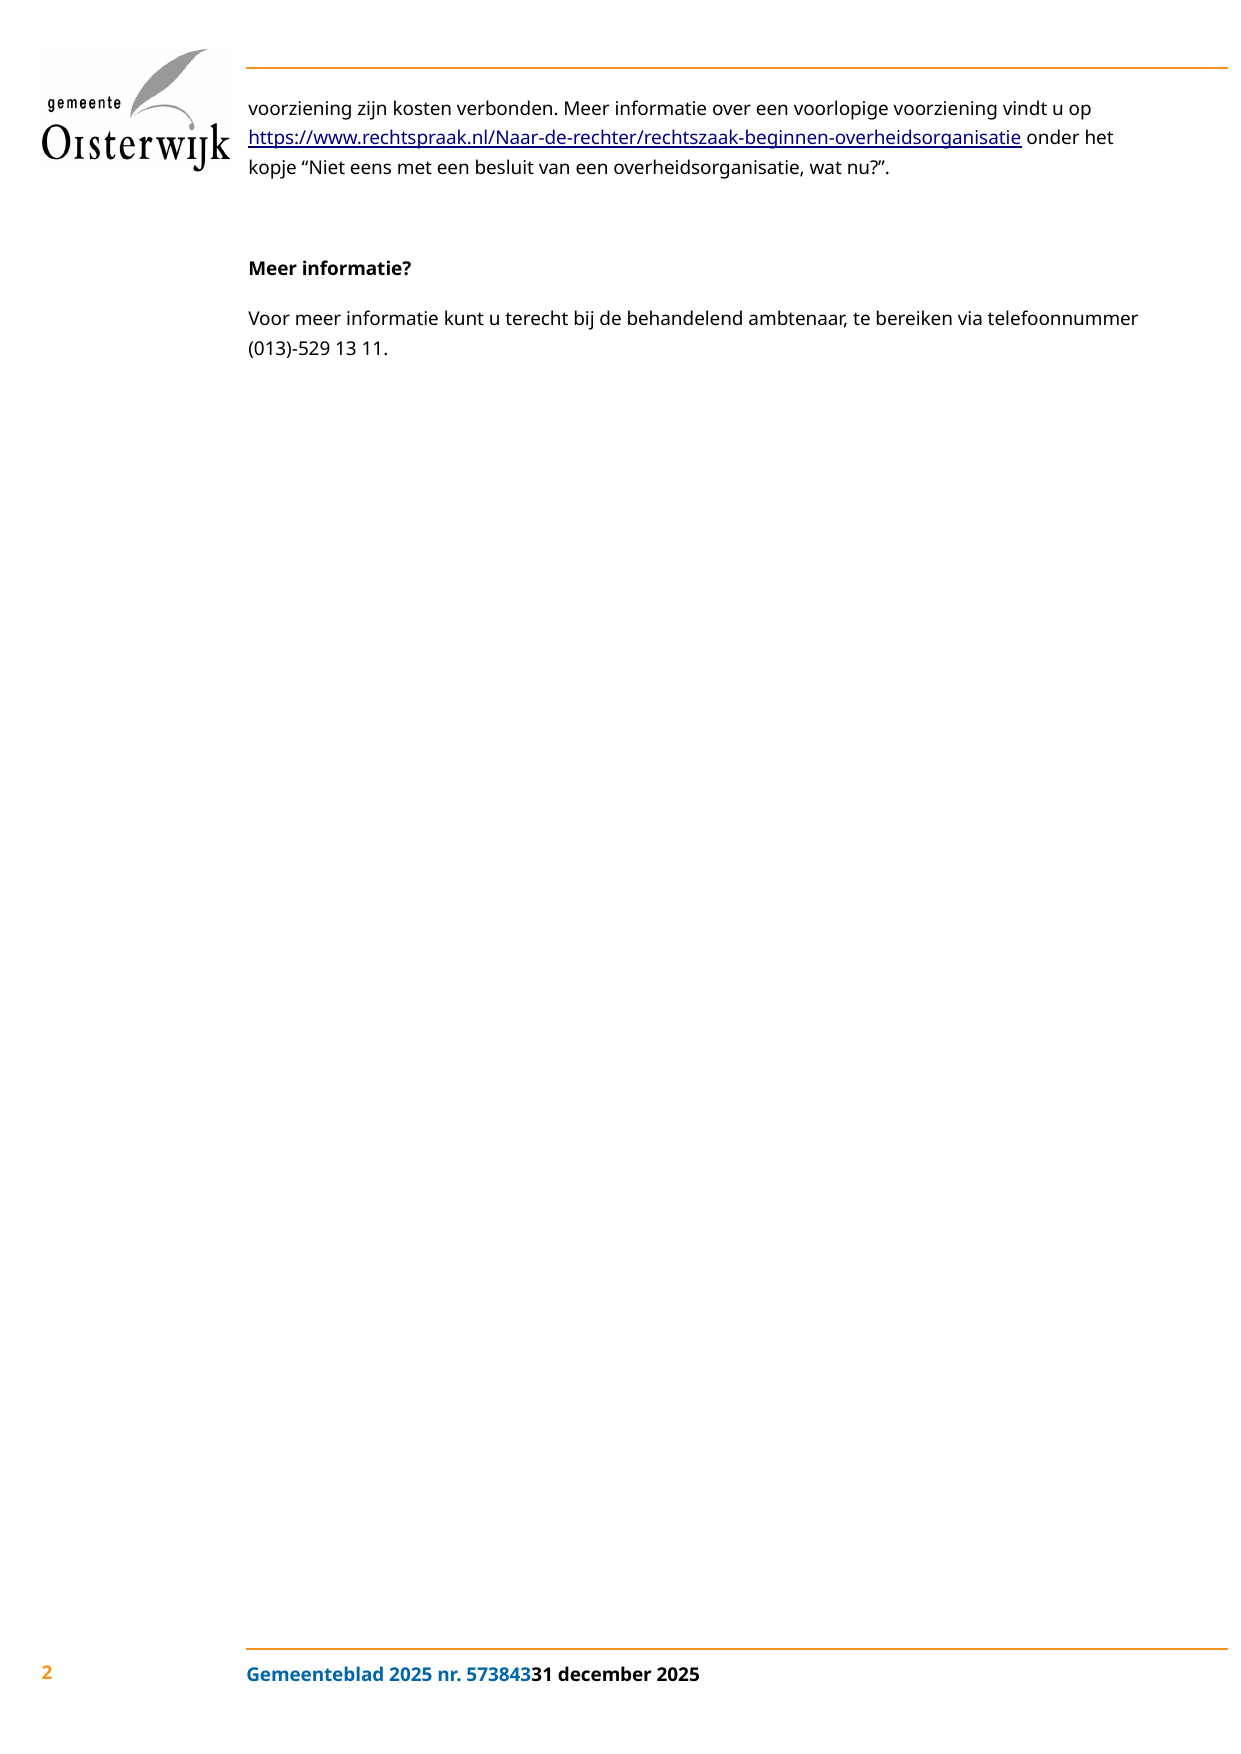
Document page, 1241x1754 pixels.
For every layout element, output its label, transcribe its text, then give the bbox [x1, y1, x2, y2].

picture [41, 47, 231, 172]
text voorziening zijn kosten verbonden. Meer informatie over een voorlopige voorziening vindt u op https://www.rechtspraak.nl/Naar-de-rechter/rechtszaak-beginnen-overheidsorganisatie onder het kopje “Niet eens met een besluit van een overheidsorganisatie, wat nu?”. [248, 95, 1152, 180]
text Meer informatie? [248, 255, 1152, 281]
text Voor meer informatie kunt u terecht bij de behandelend ambtenaar, te bereiken via telefoonnummer (013)-529 13 11. [248, 305, 1152, 361]
